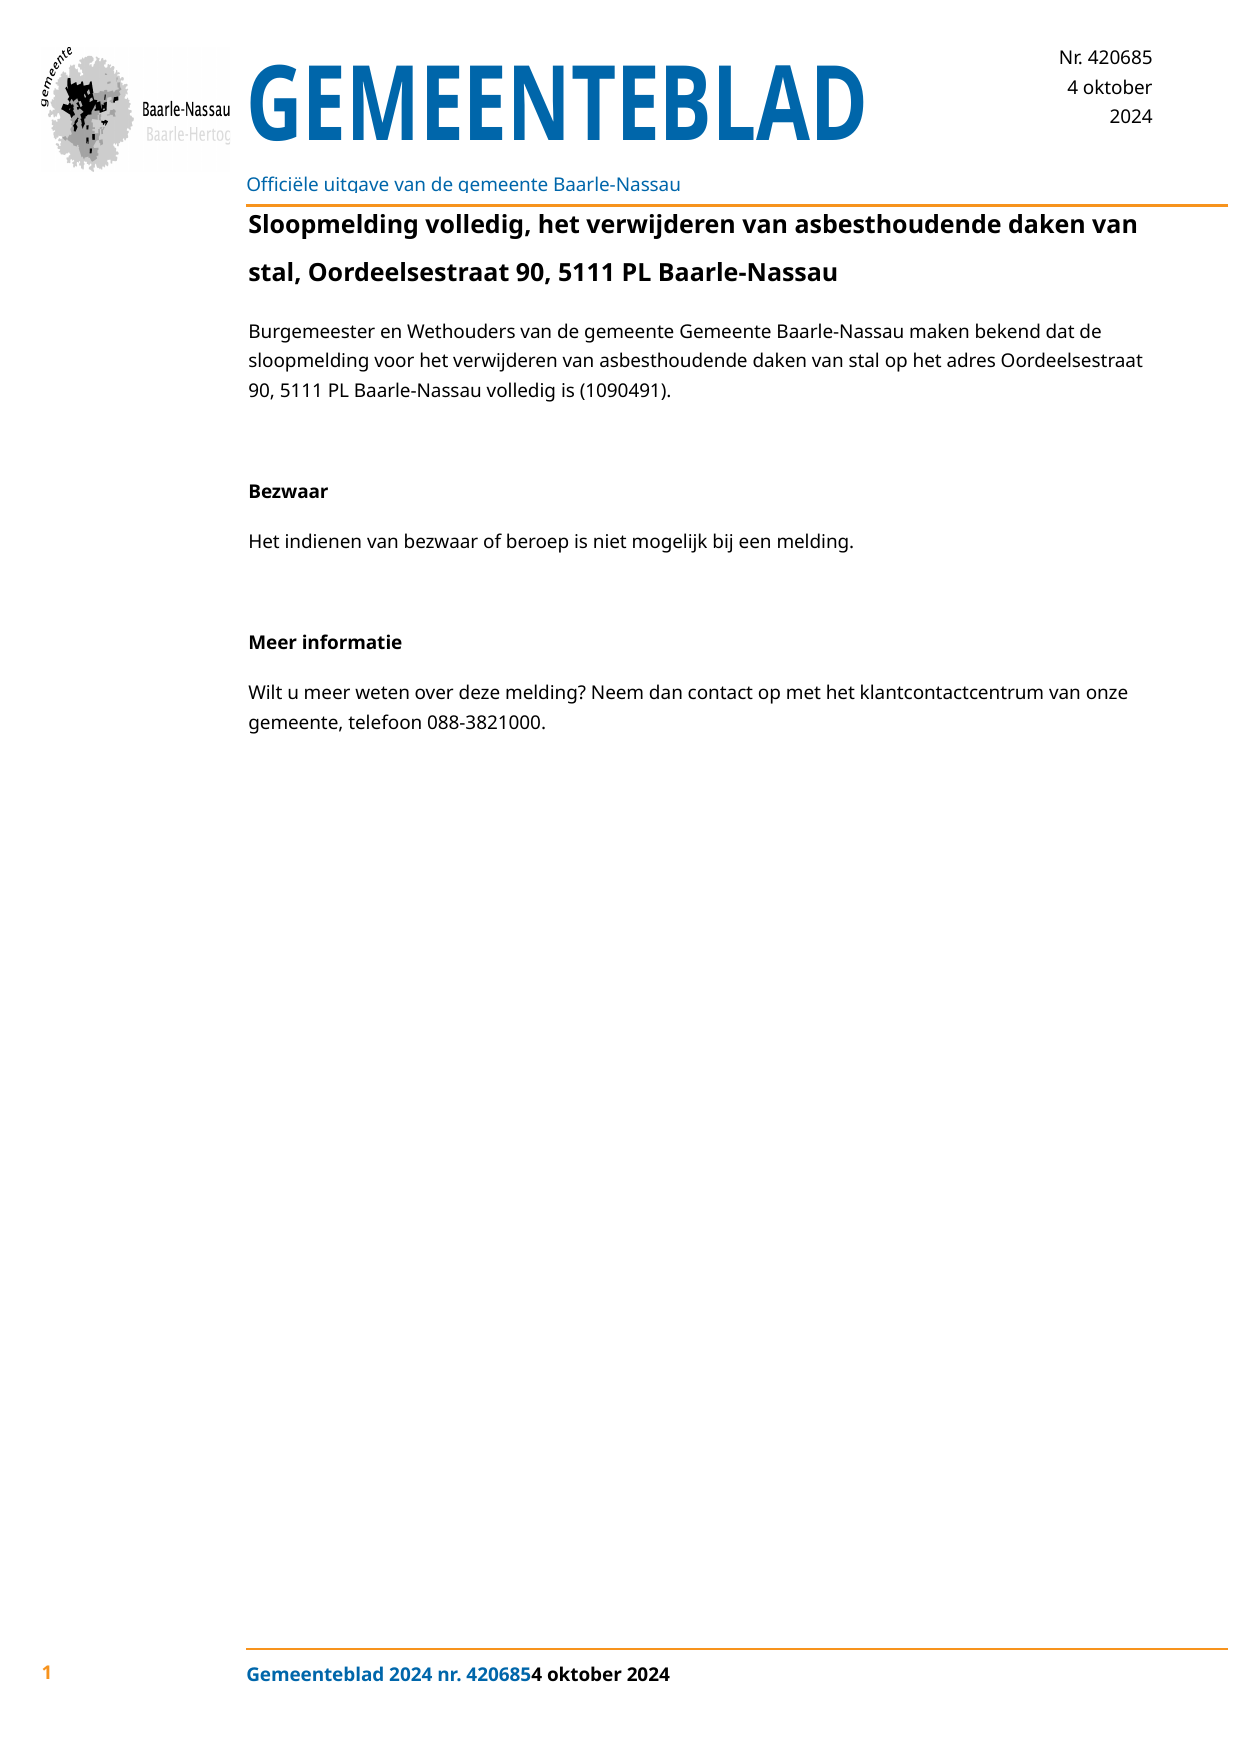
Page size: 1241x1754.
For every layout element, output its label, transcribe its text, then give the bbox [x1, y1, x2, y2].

text Bezwaar [248, 478, 1152, 504]
text Wilt u meer weten over deze melding? Neem dan contact op met het klantcontactcentrum van onze gemeente, telefoon 088-3821000. [248, 679, 1152, 735]
text Burgemeester en Wethouders van de gemeente Gemeente Baarle-Nassau maken bekend dat de sloopmelding voor het verwijderen van asbesthoudende daken van stal op het adres Oordeelsestraat 90, 5111 PL Baarle-Nassau volledig is (1090491). [248, 318, 1152, 403]
text Meer informatie [248, 629, 1152, 655]
text Sloopmelding volledig, het verwijderen van asbesthoudende daken van stal, Oordeelsestraat 90, 5111 PL Baarle-Nassau [248, 207, 1152, 288]
text Het indienen van bezwaar of beroep is niet mogelijk bij een melding. [248, 528, 1152, 554]
picture [41, 47, 231, 172]
